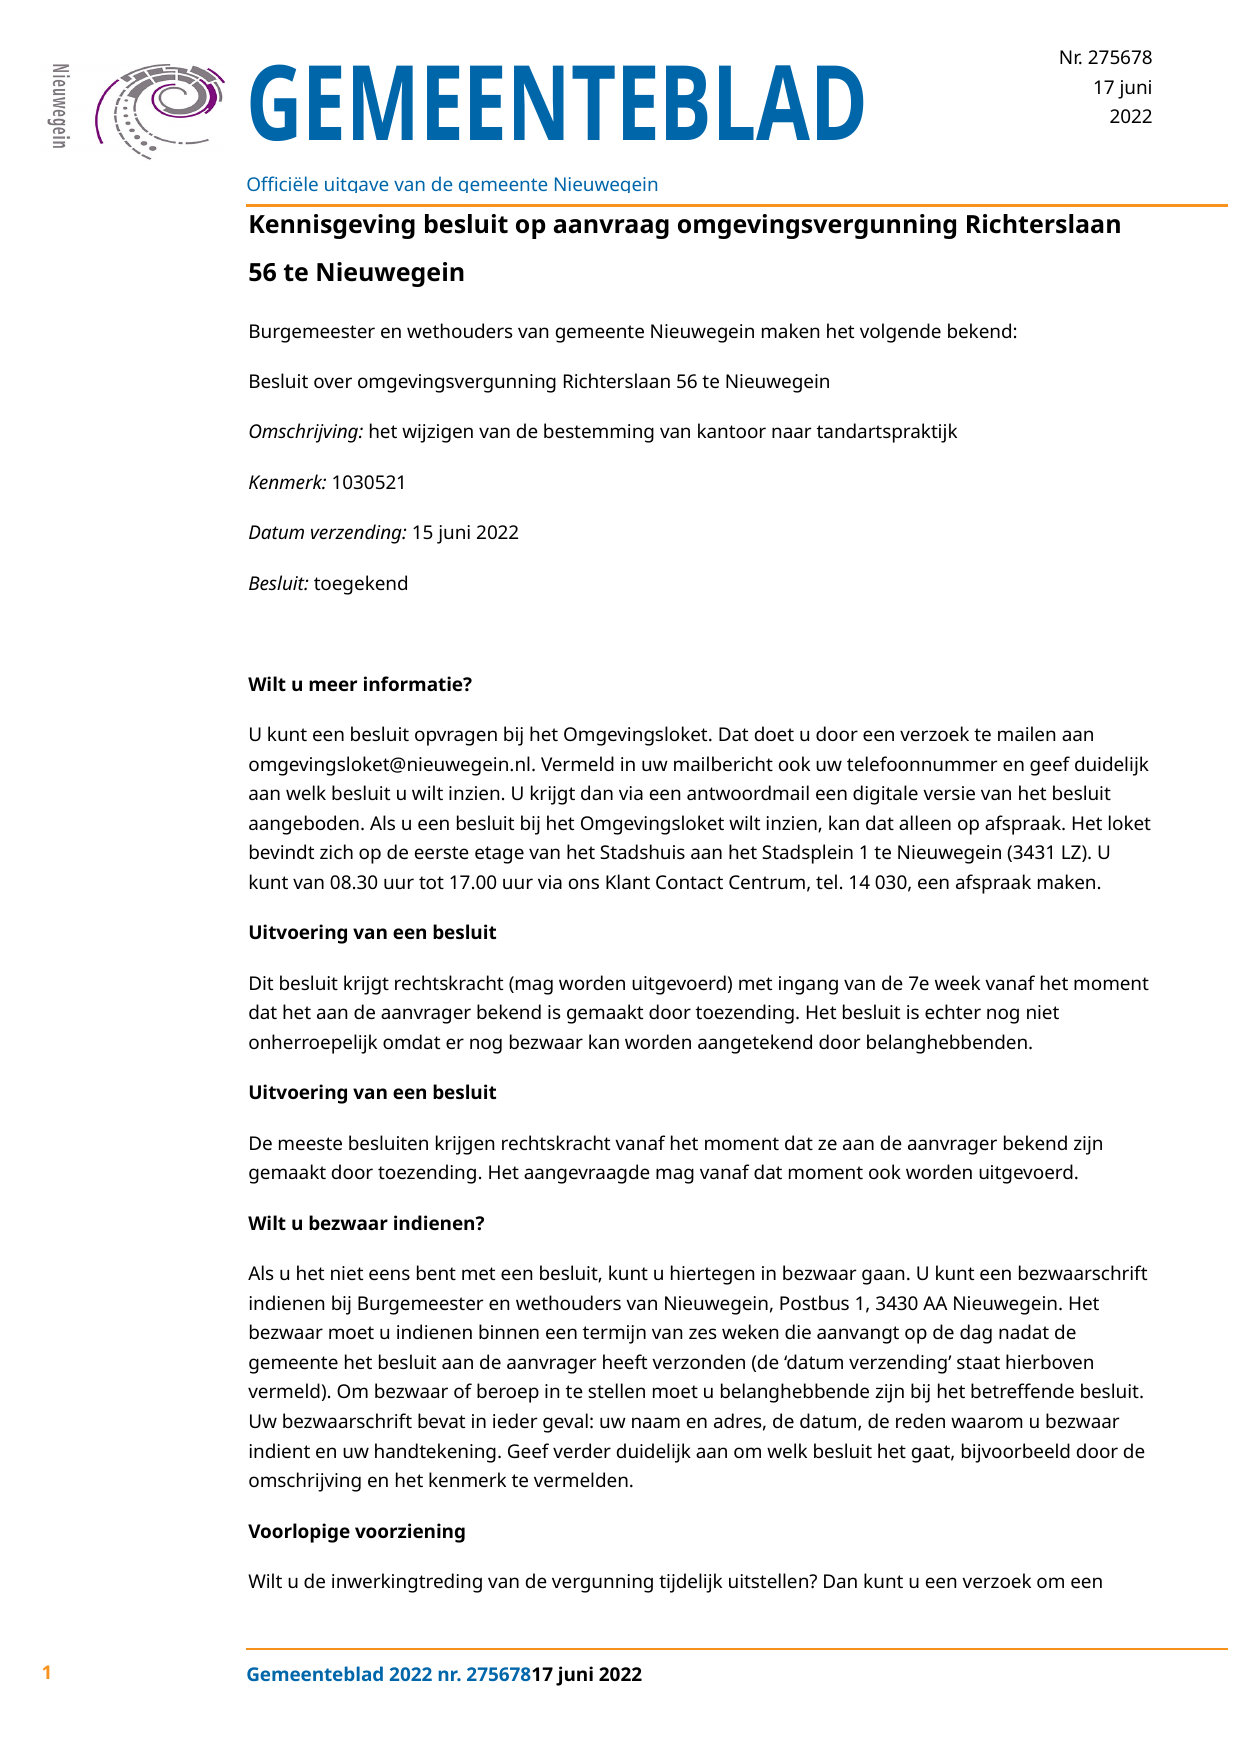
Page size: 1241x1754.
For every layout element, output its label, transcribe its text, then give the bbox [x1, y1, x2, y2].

text Omschrijving: het wijzigen van de bestemming van kantoor naar tandartspraktijk [248, 419, 1152, 444]
picture [41, 47, 231, 172]
text Als u het niet eens bent met een besluit, kunt u hiertegen in bezwaar gaan. U kunt een bezwaarschrift indienen bij Burgemeester en wethouders van Nieuwegein, Postbus 1, 3430 AA Nieuwegein. Het bezwaar moet u indienen binnen een termijn van zes weken die aanvangt op de dag nadat de gemeente het besluit aan de aanvrager heeft verzonden (de ‘datum verzending’ staat hierboven vermeld). Om bezwaar of beroep in te stellen moet u belanghebbende zijn bij het betreffende besluit. Uw bezwaarschrift bevat in ieder geval: uw naam en adres, de datum, de reden waarom u bezwaar indient en uw handtekening. Geef verder duidelijk aan om welk besluit het gaat, bijvoorbeeld door de omschrijving en het kenmerk te vermelden. [248, 1260, 1152, 1493]
text Burgemeester en wethouders van gemeente Nieuwegein maken het volgende bekend: [248, 318, 1152, 344]
text Datum verzending: 15 juni 2022 [248, 519, 1152, 545]
text Besluit: toegekend [248, 570, 1152, 596]
text U kunt een besluit opvragen bij het Omgevingsloket. Dat doet u door een verzoek te mailen aan omgevingsloket@nieuwegein.nl. Vermeld in uw mailbericht ook uw telefoonnummer en geef duidelijk aan welk besluit u wilt inzien. U krijgt dan via een antwoordmail een digitale versie van het besluit aangeboden. Als u een besluit bij het Omgevingsloket wilt inzien, kan dat alleen op afspraak. Het loket bevindt zich op de eerste etage van het Stadshuis aan het Stadsplein 1 te Nieuwegein (3431 LZ). U kunt van 08.30 uur tot 17.00 uur via ons Klant Contact Centrum, tel. 14 030, een afspraak maken. [248, 721, 1152, 895]
text Wilt u de inwerkingtreding van de vergunning tijdelijk uitstellen? Dan kunt u een verzoek om een [248, 1568, 1152, 1594]
text Uitvoering van een besluit [248, 1079, 1152, 1105]
text Kenmerk: 1030521 [248, 469, 1152, 495]
text Dit besluit krijgt rechtskracht (mag worden uitgevoerd) met ingang van de 7e week vanaf het moment dat het aan de aanvrager bekend is gemaakt door toezending. Het besluit is echter nog niet onherroepelijk omdat er nog bezwaar kan worden aangetekend door belanghebbenden. [248, 970, 1152, 1055]
text Wilt u bezwaar indienen? [248, 1210, 1152, 1236]
text Kennisgeving besluit op aanvraag omgevingsvergunning Richterslaan 56 te Nieuwegein [248, 207, 1152, 288]
text Voorlopige voorziening [248, 1518, 1152, 1544]
text De meeste besluiten krijgen rechtskracht vanaf het moment dat ze aan de aanvrager bekend zijn gemaakt door toezending. Het aangevraagde mag vanaf dat moment ook worden uitgevoerd. [248, 1130, 1152, 1185]
text Uitvoering van een besluit [248, 919, 1152, 945]
text Wilt u meer informatie? [248, 671, 1152, 697]
text Besluit over omgevingsvergunning Richterslaan 56 te Nieuwegein [248, 368, 1152, 394]
